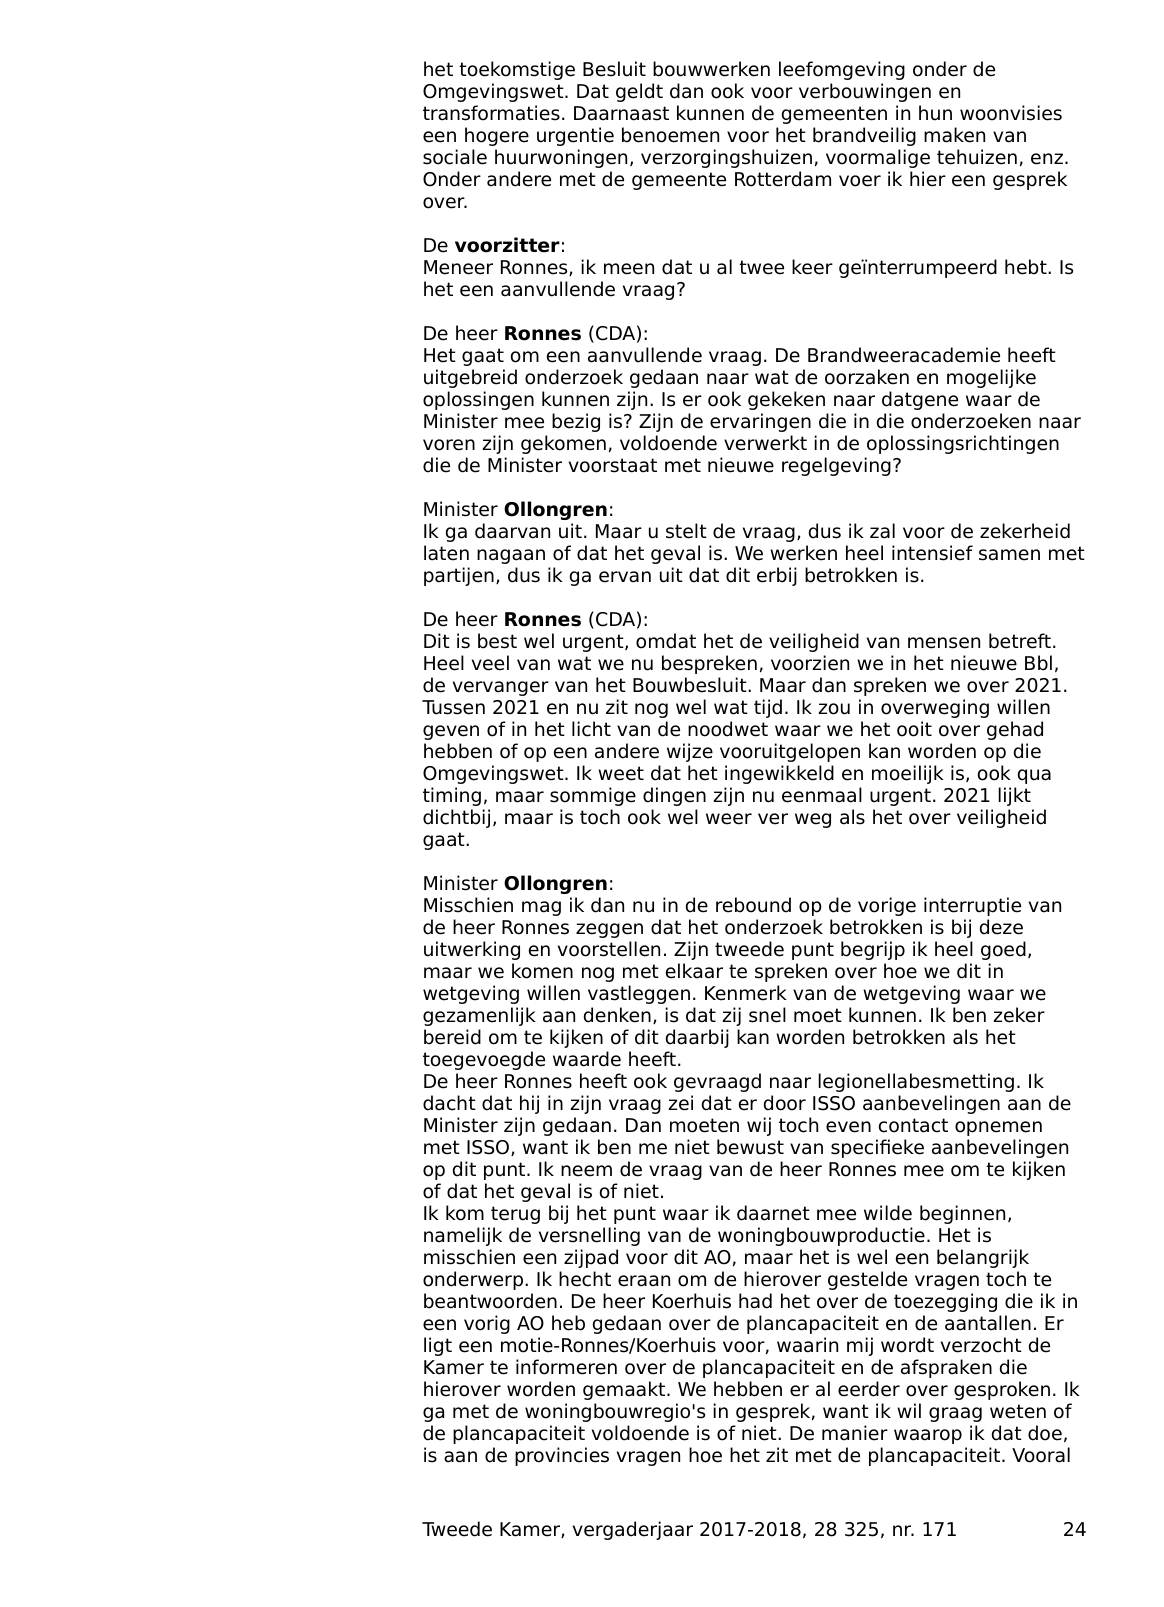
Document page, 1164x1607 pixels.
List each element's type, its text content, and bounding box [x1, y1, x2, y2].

text Het gaat om een aanvullende vraag. De Brandweeracademie heeft uitgebreid onderzoek gedaan naar wat de oorzaken en mogelijke oplossingen kunnen zijn. Is er ook gekeken naar datgene waar de Minister mee bezig is? Zijn de ervaringen die in die onderzoeken naar voren zijn gekomen, voldoende verwerkt in de oplossingsrichtingen die de Minister voorstaat met nieuwe regelgeving? [422, 345, 1087, 477]
text Ik ga daarvan uit. Maar u stelt de vraag, dus ik zal voor de zekerheid laten nagaan of dat het geval is. We werken heel intensief samen met partijen, dus ik ga ervan uit dat dit erbij betrokken is. [422, 521, 1087, 587]
text het toekomstige Besluit bouwwerken leefomgeving onder de Omgevingswet. Dat geldt dan ook voor verbouwingen en transformaties. Daarnaast kunnen de gemeenten in hun woonvisies een hogere urgentie benoemen voor het brandveilig maken van sociale huurwoningen, verzorgingshuizen, voormalige tehuizen, enz. Onder andere met de gemeente Rotterdam voer ik hier een gesprek over. [422, 59, 1087, 213]
text Minister Ollongren: [422, 499, 1087, 521]
text De voorzitter: [422, 235, 1087, 257]
text Dit is best wel urgent, omdat het de veiligheid van mensen betreft. Heel veel van wat we nu bespreken, voorzien we in het nieuwe Bbl, de vervanger van het Bouwbesluit. Maar dan spreken we over 2021. Tussen 2021 en nu zit nog wel wat tijd. Ik zou in overweging willen geven of in het licht van de noodwet waar we het ooit over gehad hebben of op een andere wijze vooruitgelopen kan worden op die Omgevingswet. Ik weet dat het ingewikkeld en moeilijk is, ook qua timing, maar sommige dingen zijn nu eenmaal urgent. 2021 lijkt dichtbij, maar is toch ook wel weer ver weg als het over veiligheid gaat. [422, 631, 1087, 851]
text De heer Ronnes heeft ook gevraagd naar legionellabesmetting. Ik dacht dat hij in zijn vraag zei dat er door ISSO aanbevelingen aan de Minister zijn gedaan. Dan moeten wij toch even contact opnemen met ISSO, want ik ben me niet bewust van specifieke aanbevelingen op dit punt. Ik neem de vraag van de heer Ronnes mee om te kijken of dat het geval is of niet. [422, 1071, 1087, 1203]
text Misschien mag ik dan nu in de rebound op de vorige interruptie van de heer Ronnes zeggen dat het onderzoek betrokken is bij deze uitwerking en voorstellen. Zijn tweede punt begrijp ik heel goed, maar we komen nog met elkaar te spreken over hoe we dit in wetgeving willen vastleggen. Kenmerk van de wetgeving waar we gezamenlijk aan denken, is dat zij snel moet kunnen. Ik ben zeker bereid om te kijken of dit daarbij kan worden betrokken als het toegevoegde waarde heeft. [422, 895, 1087, 1071]
text Meneer Ronnes, ik meen dat u al twee keer geïnterrumpeerd hebt. Is het een aanvullende vraag? [422, 257, 1087, 301]
text Minister Ollongren: [422, 873, 1087, 895]
text De heer Ronnes (CDA): [422, 609, 1087, 631]
text Ik kom terug bij het punt waar ik daarnet mee wilde beginnen, namelijk de versnelling van de woningbouwproductie. Het is misschien een zijpad voor dit AO, maar het is wel een belangrijk onderwerp. Ik hecht eraan om de hierover gestelde vragen toch te beantwoorden. De heer Koerhuis had het over de toezegging die ik in een vorig AO heb gedaan over de plancapaciteit en de aantallen. Er ligt een motie-Ronnes/Koerhuis voor, waarin mij wordt verzocht de Kamer te informeren over de plancapaciteit en de afspraken die hierover worden gemaakt. We hebben er al eerder over gesproken. Ik ga met de woningbouwregio's in gesprek, want ik wil graag weten of de plancapaciteit voldoende is of niet. De manier waarop ik dat doe, is aan de provincies vragen hoe het zit met de plancapaciteit. Vooral [422, 1203, 1087, 1467]
text De heer Ronnes (CDA): [422, 323, 1087, 345]
